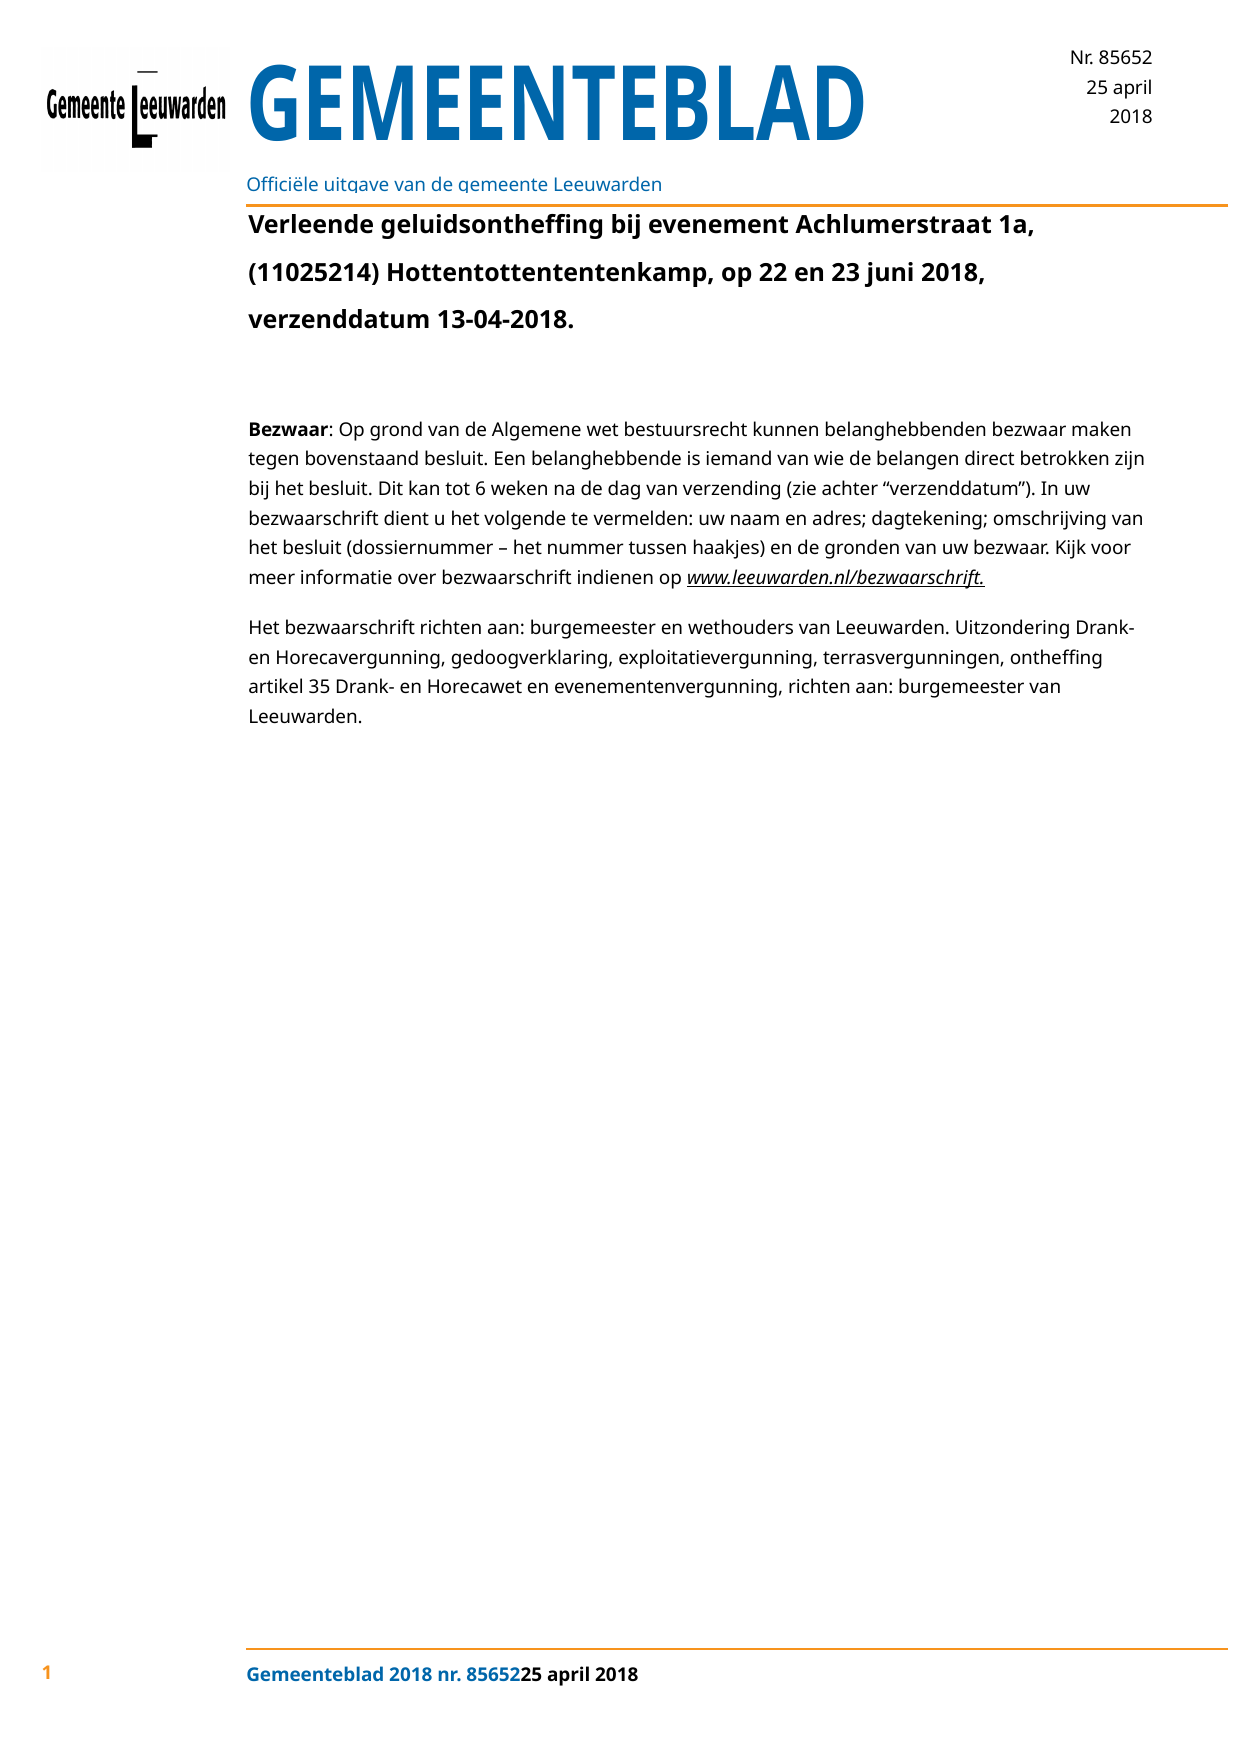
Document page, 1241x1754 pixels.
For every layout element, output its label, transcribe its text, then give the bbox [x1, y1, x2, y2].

text Het bezwaarschrift richten aan: burgemeester en wethouders van Leeuwarden. Uitzondering Drank- en Horecavergunning, gedoogverklaring, exploitatievergunning, terrasvergunningen, ontheffing artikel 35 Drank- en Horecawet en evenementenvergunning, richten aan: burgemeester van Leeuwarden. [248, 614, 1152, 729]
picture [41, 47, 231, 172]
text Bezwaar: Op grond van de Algemene wet bestuursrecht kunnen belanghebbenden bezwaar maken tegen bovenstaand besluit. Een belanghebbende is iemand van wie de belangen direct betrokken zijn bij het besluit. Dit kan tot 6 weken na de dag van verzending (zie achter “verzenddatum”). In uw bezwaarschrift dient u het volgende te vermelden: uw naam en adres; dagtekening; omschrijving van het besluit (dossiernummer – het nummer tussen haakjes) en de gronden van uw bezwaar. Kijk voor meer informatie over bezwaarschrift indienen op www.leeuwarden.nl/bezwaarschrift. [248, 416, 1152, 589]
text Verleende geluidsontheffing bij evenement Achlumerstraat 1a, (11025214) Hottentottententenkamp, op 22 en 23 juni 2018, verzenddatum 13-04-2018. [248, 207, 1152, 336]
